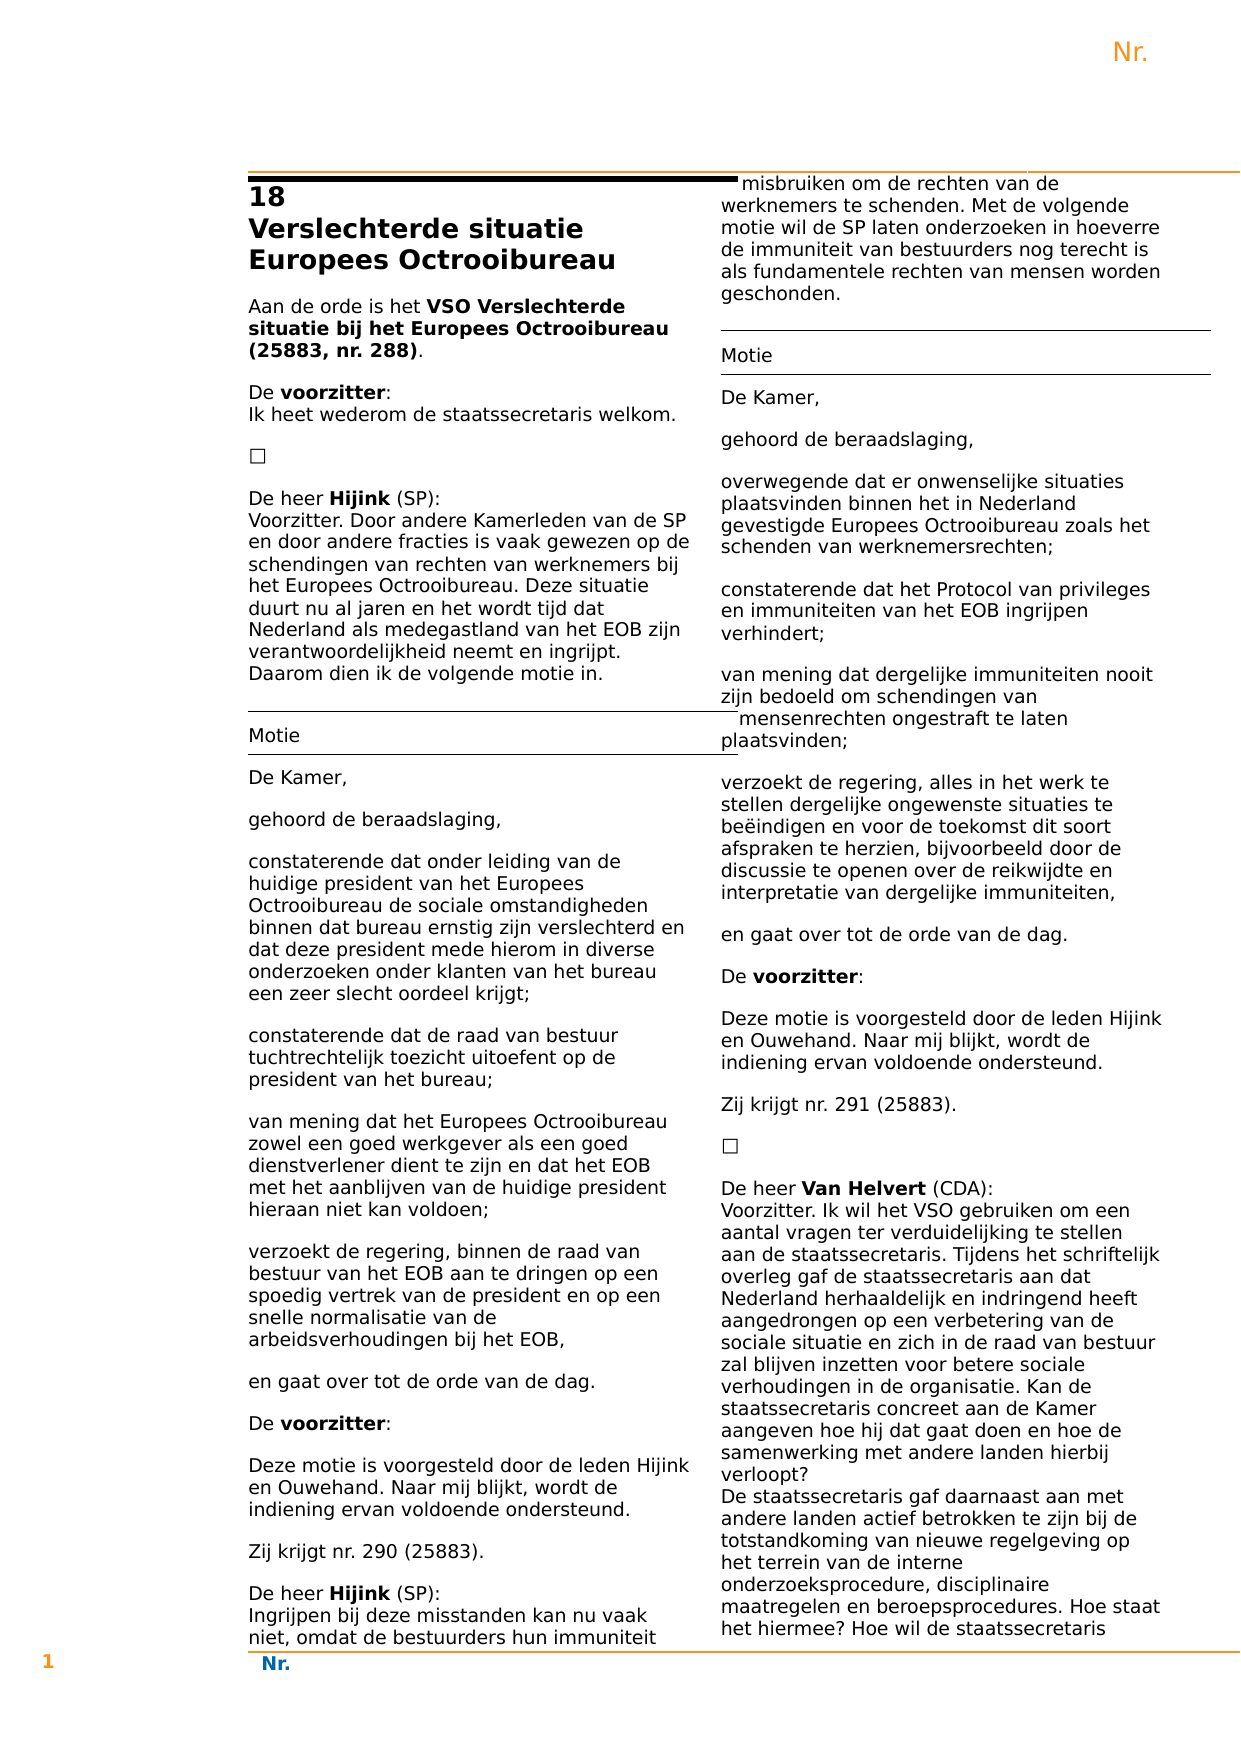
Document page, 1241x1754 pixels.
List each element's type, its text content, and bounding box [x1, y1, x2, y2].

text constaterende dat onder leiding van de huidige president van het Europees Octrooibureau de sociale omstandigheden binnen dat bureau ernstig zijn verslechterd en dat deze president mede hierom in diverse onderzoeken onder klanten van het bureau een zeer slecht oordeel krijgt; [248, 851, 691, 1005]
text van mening dat dergelijke immuniteiten nooit zijn bedoeld om schendingen van mensenrechten ongestraft te laten plaatsvinden; [721, 664, 1163, 752]
text constaterende dat de raad van bestuur tuchtrechtelijk toezicht uitoefent op de president van het bureau; [248, 1025, 691, 1091]
text Deze motie is voorgesteld door de leden Hijink en Ouwehand. Naar mij blijkt, wordt de indiening ervan voldoende ondersteund. [721, 1008, 1163, 1074]
text Zij krijgt nr. 291 (25883). [721, 1094, 1163, 1116]
text verzoekt de regering, alles in het werk te stellen dergelijke ongewenste situaties te beëindigen en voor de toekomst dit soort afspraken te herzien, bijvoorbeeld door de discussie te openen over de reikwijdte en interpretatie van dergelijke immuniteiten, [721, 772, 1163, 904]
text overwegende dat er onwenselijke situaties plaatsvinden binnen het in Nederland gevestigde Europees Octrooibureau zoals het schenden van werknemersrechten; [721, 471, 1163, 558]
text Voorzitter. Ik wil het VSO gebruiken om een aantal vragen ter verduidelijking te stellen aan de staatssecretaris. Tijdens het schriftelijk overleg gaf de staatssecretaris aan dat Nederland herhaaldelijk en indringend heeft aangedrongen op een verbetering van de sociale situatie en zich in de raad van bestuur zal blijven inzetten voor betere sociale verhoudingen in de organisatie. Kan de staatssecretaris concreet aan de Kamer aangeven hoe hij dat gaat doen en hoe de samenwerking met andere landen hierbij verloopt? [721, 1200, 1163, 1486]
text Motie [248, 725, 691, 747]
text Ingrijpen bij deze misstanden kan nu vaak niet, omdat de bestuurders hun immuniteit [248, 1604, 691, 1648]
text De voorzitter: [248, 382, 691, 403]
title 18 Verslechterde situatie Europees Octrooibureau [248, 182, 691, 276]
text gehoord de beraadslaging, [721, 428, 1163, 451]
text De heer Hijink (SP): [248, 487, 691, 509]
text ⬜ [721, 1136, 1163, 1158]
text De voorzitter: [248, 1413, 691, 1435]
text Ik heet wederom de staatssecretaris welkom. [248, 403, 691, 426]
text ⬜ [248, 446, 691, 467]
text De voorzitter: [721, 966, 1163, 988]
text De Kamer, [248, 767, 691, 789]
text De staatssecretaris gaf daarnaast aan met andere landen actief betrokken te zijn bij de totstandkoming van nieuwe regelgeving op het terrein van de interne onderzoeksprocedure, disciplinaire maatregelen en beroepsprocedures. Hoe staat het hiermee? Hoe wil de staatssecretaris [721, 1486, 1163, 1639]
text Motie [721, 344, 1163, 367]
text gehoord de beraadslaging, [248, 809, 691, 831]
text Deze motie is voorgesteld door de leden Hijink en Ouwehand. Naar mij blijkt, wordt de indiening ervan voldoende ondersteund. [248, 1455, 691, 1521]
text en gaat over tot de orde van de dag. [721, 924, 1163, 946]
text van mening dat het Europees Octrooibureau zowel een goed werkgever als een goed dienstverlener dient te zijn en dat het EOB met het aanblijven van de huidige president hieraan niet kan voldoen; [248, 1111, 691, 1221]
text Zij krijgt nr. 290 (25883). [248, 1541, 691, 1563]
text Aan de orde is het VSO Verslechterde situatie bij het Europees Octrooibureau (25883, nr. 288). [248, 296, 691, 362]
text De Kamer, [721, 387, 1163, 408]
text misbruiken om de rechten van de werknemers te schenden. Met de volgende motie wil de SP laten onderzoeken in hoeverre de immuniteit van bestuurders nog terecht is als fundamentele rechten van mensen worden geschonden. [721, 173, 1163, 305]
text De heer Hijink (SP): [248, 1583, 691, 1604]
text en gaat over tot de orde van de dag. [248, 1371, 691, 1393]
text verzoekt de regering, binnen de raad van bestuur van het EOB aan te dringen op een spoedig vertrek van de president en op een snelle normalisatie van de arbeidsverhoudingen bij het EOB, [248, 1241, 691, 1351]
text Voorzitter. Door andere Kamerleden van de SP en door andere fracties is vaak gewezen op de schendingen van rechten van werknemers bij het Europees Octrooibureau. Deze situatie duurt nu al jaren en het wordt tijd dat Nederland als medegastland van het EOB zijn verantwoordelijkheid neemt en ingrijpt. Daarom dien ik de volgende motie in. [248, 509, 691, 685]
text constaterende dat het Protocol van privileges en immuniteiten van het EOB ingrijpen verhindert; [721, 578, 1163, 644]
text De heer Van Helvert (CDA): [721, 1178, 1163, 1200]
